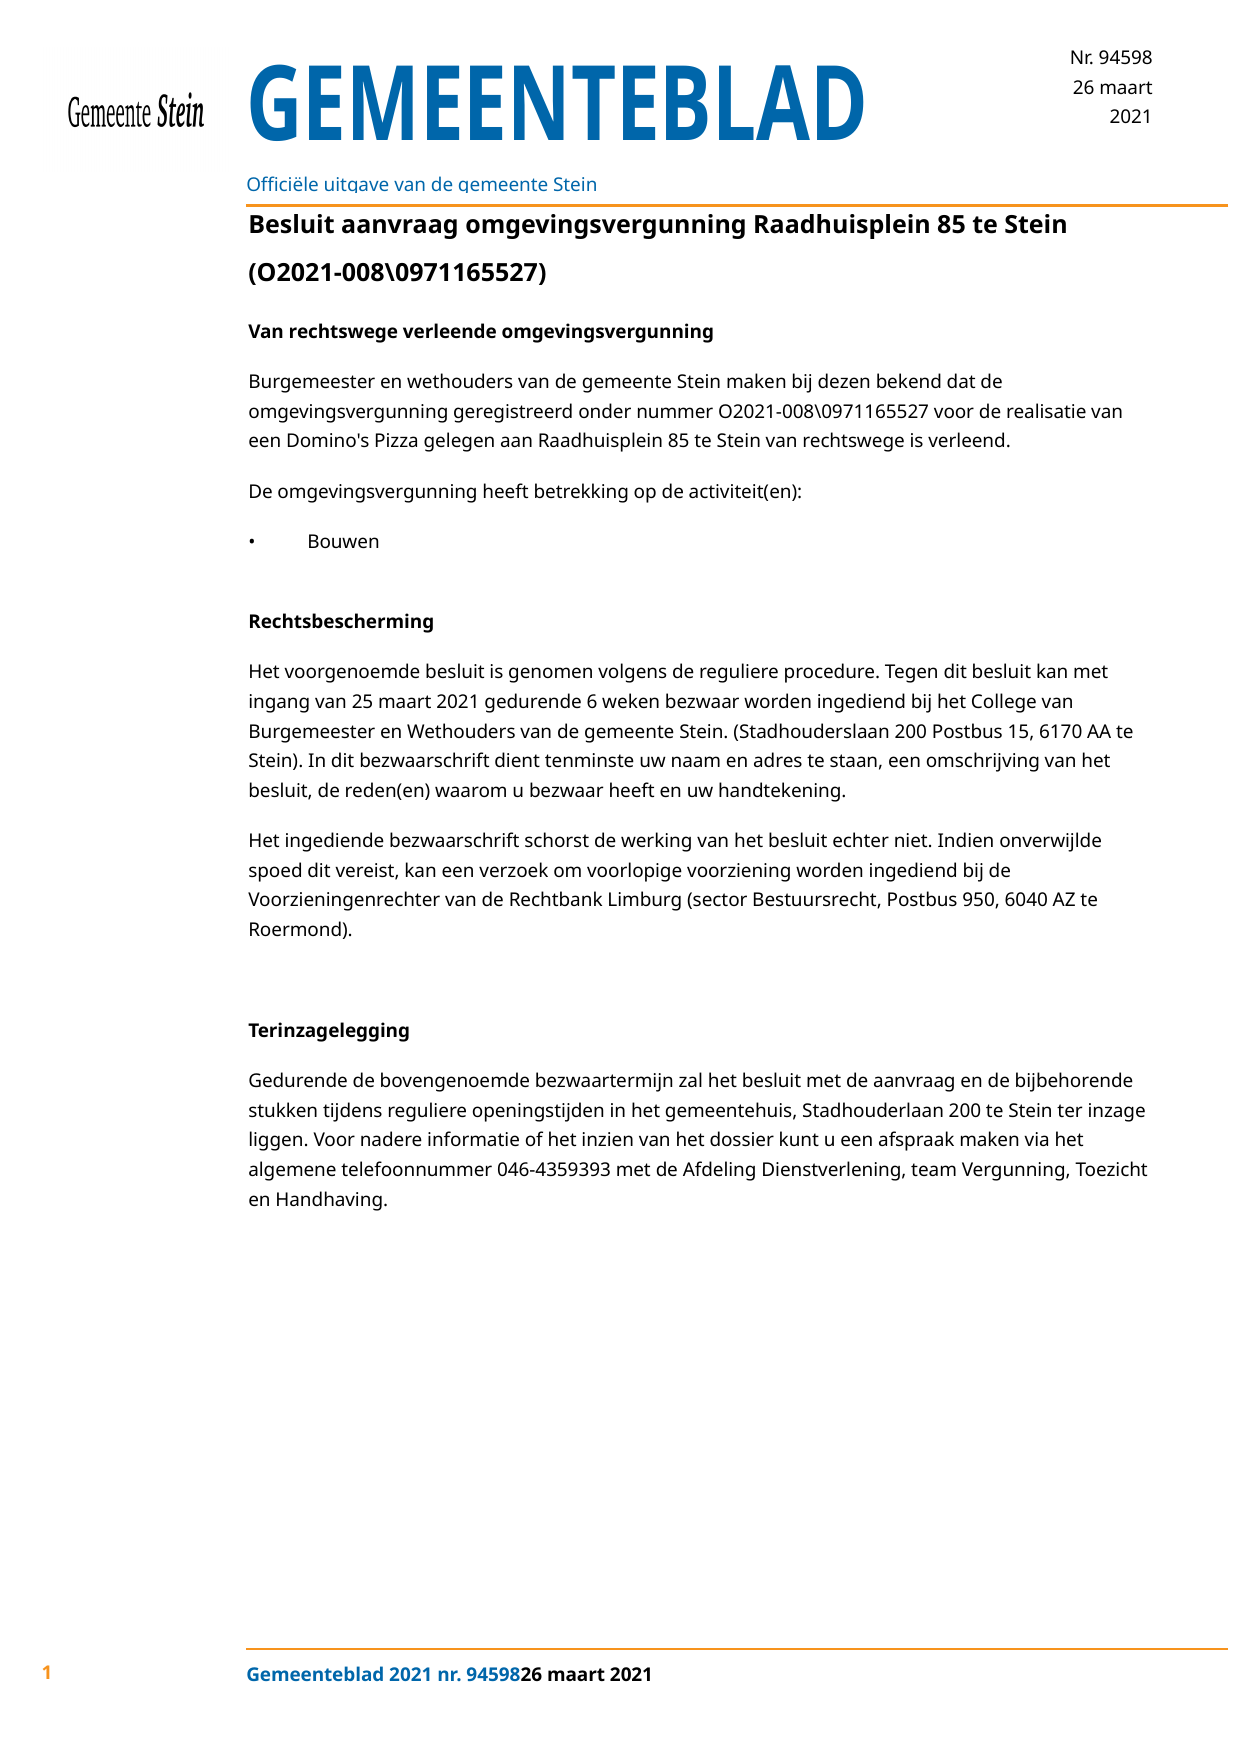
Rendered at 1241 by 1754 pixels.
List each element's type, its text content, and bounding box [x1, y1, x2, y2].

text De omgevingsvergunning heeft betrekking op de activiteit(en): [248, 478, 1152, 504]
text Burgemeester en wethouders van de gemeente Stein maken bij dezen bekend dat de omgevingsvergunning geregistreerd onder nummer O2021-008\0971165527 voor de realisatie van een Domino's Pizza gelegen aan Raadhuisplein 85 te Stein van rechtswege is verleend. [248, 368, 1152, 453]
text Terinzagelegging [248, 1017, 1152, 1043]
list Bouwen [248, 528, 1152, 554]
picture [41, 47, 231, 172]
text Het ingediende bezwaarschrift schorst de werking van het besluit echter niet. Indien onverwijlde spoed dit vereist, kan een verzoek om voorlopige voorziening worden ingediend bij de Voorzieningenrechter van de Rechtbank Limburg (sector Bestuursrecht, Postbus 950, 6040 AZ te Roermond). [248, 827, 1152, 942]
text Rechtsbescherming [248, 608, 1152, 634]
text Het voorgenoemde besluit is genomen volgens de reguliere procedure. Tegen dit besluit kan met ingang van 25 maart 2021 gedurende 6 weken bezwaar worden ingediend bij het College van Burgemeester en Wethouders van de gemeente Stein. (Stadhouderslaan 200 Postbus 15, 6170 AA te Stein). In dit bezwaarschrift dient tenminste uw naam en adres te staan, een omschrijving van het besluit, de reden(en) waarom u bezwaar heeft en uw handtekening. [248, 659, 1152, 803]
text Van rechtswege verleende omgevingsvergunning [248, 318, 1152, 344]
text Besluit aanvraag omgevingsvergunning Raadhuisplein 85 te Stein (O2021-008\0971165527) [248, 207, 1152, 288]
text Gedurende de bovengenoemde bezwaartermijn zal het besluit met de aanvraag en de bijbehorende stukken tijdens reguliere openingstijden in het gemeentehuis, Stadhouderlaan 200 te Stein ter inzage liggen. Voor nadere informatie of het inzien van het dossier kunt u een afspraak maken via het algemene telefoonnummer 046-4359393 met de Afdeling Dienstverlening, team Vergunning, Toezicht en Handhaving. [248, 1067, 1152, 1212]
